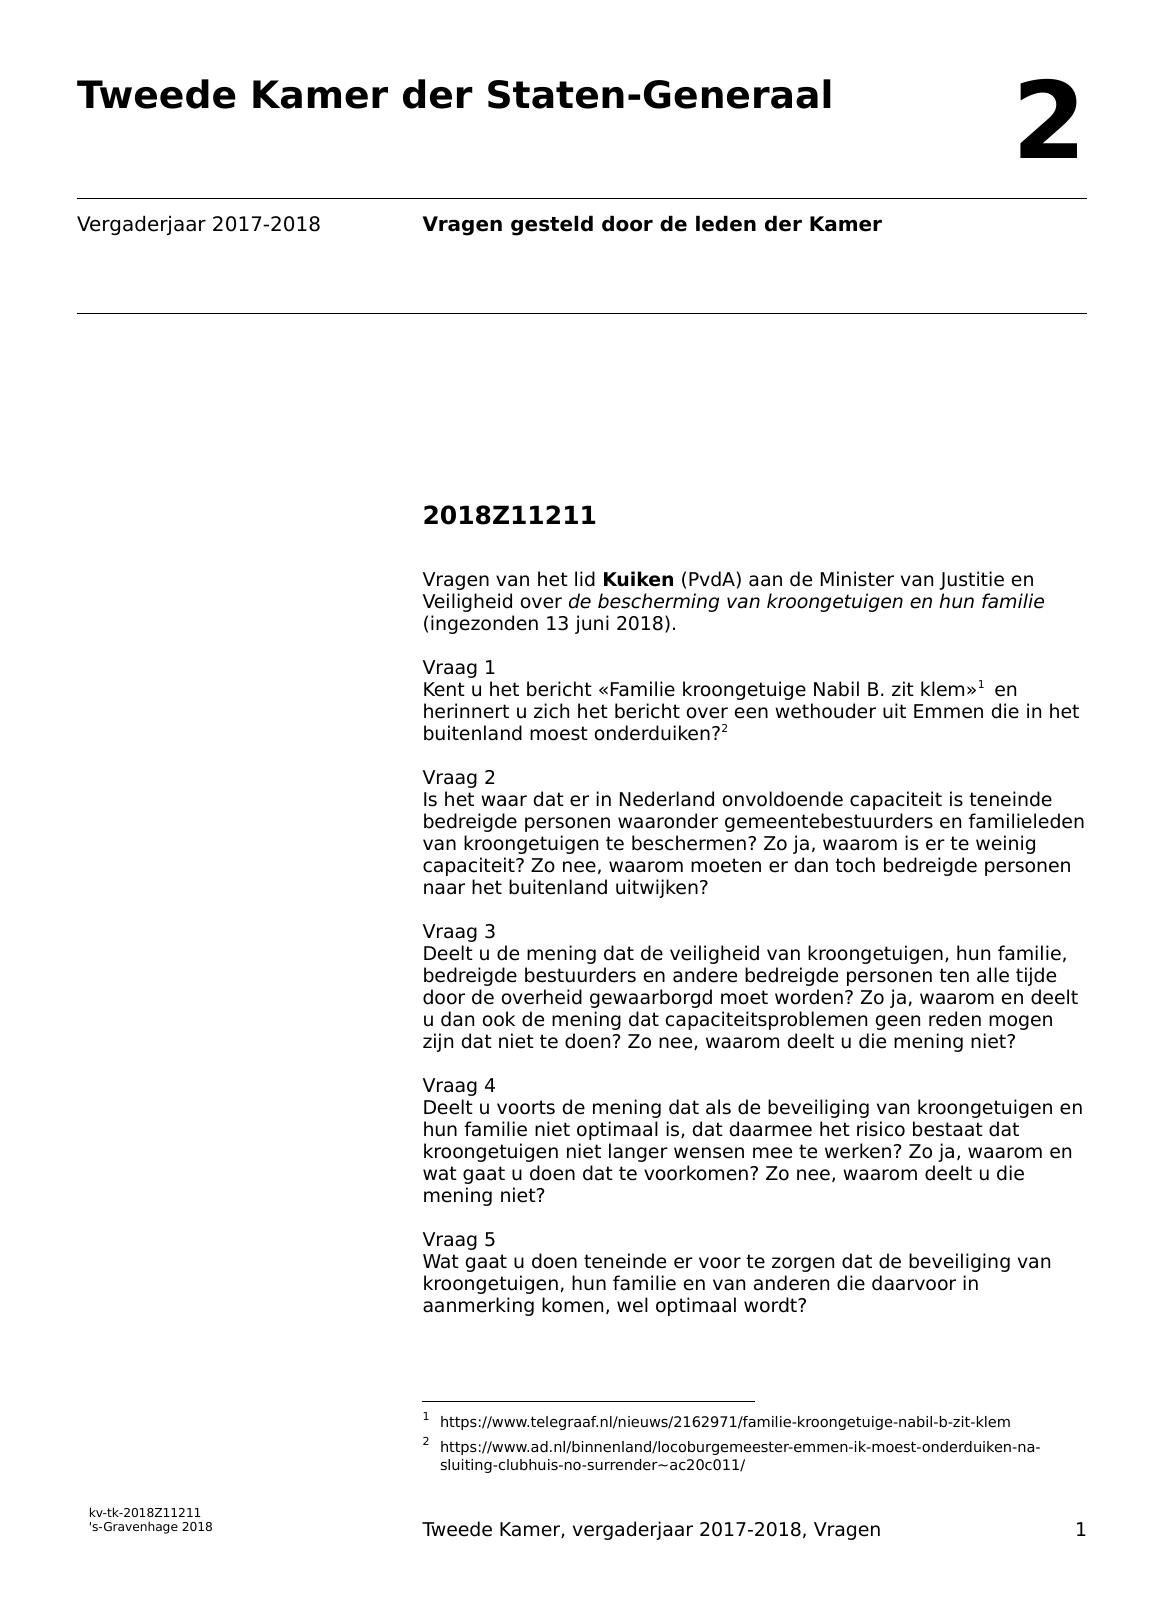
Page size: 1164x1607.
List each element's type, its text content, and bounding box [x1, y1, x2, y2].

text Kent u het bericht «Familie kroongetuige Nabil B. zit klem» en herinnert u zich het bericht over een wethouder uit Emmen die in het buitenland moest onderduiken? [422, 679, 1087, 745]
text Is het waar dat er in Nederland onvoldoende capaciteit is teneinde bedreigde personen waaronder gemeentebestuurders en familieleden van kroongetuigen te beschermen? Zo ja, waarom is er te weinig capaciteit? Zo nee, waarom moeten er dan toch bedreigde personen naar het buitenland uitwijken? [422, 789, 1087, 899]
text 's-Gravenhage 2018 [88, 1520, 323, 1534]
text Wat gaat u doen teneinde er voor te zorgen dat de beveiliging van kroongetuigen, hun familie en van anderen die daarvoor in aanmerking komen, wel optimaal wordt? [422, 1251, 1087, 1317]
text Vragen van het lid Kuiken (PvdA) aan de Minister van Justitie en Veiligheid over de bescherming van kroongetuigen en hun familie (ingezonden 13 juni 2018). [422, 569, 1087, 635]
text Vraag 4 [422, 1075, 1087, 1097]
table_cell Vergaderjaar 2017-2018 [77, 199, 422, 313]
text Deelt u voorts de mening dat als de beveiliging van kroongetuigen en hun familie niet optimaal is, dat daarmee het risico bestaat dat kroongetuigen niet langer wensen mee te werken? Zo ja, waarom en wat gaat u doen dat te voorkomen? Zo nee, waarom deelt u die mening niet? [422, 1097, 1087, 1207]
text https://www.ad.nl/binnenland/locoburgemeester-emmen-ik-moest-onderduiken-na-sluiting-clubhuis-no-surrender~ac20c011/ [422, 1435, 1087, 1474]
text Vraag 3 [422, 921, 1087, 943]
text kv-tk-2018Z11211 [88, 1506, 323, 1520]
table_cell Vragen gesteld door de leden der Kamer [422, 199, 1087, 313]
text Vraag 2 [422, 767, 1087, 789]
text Vraag 5 [422, 1229, 1087, 1251]
text https://www.telegraaf.nl/nieuws/2162971/familie-kroongetuige-nabil-b-zit-klem [422, 1410, 1087, 1432]
table_header Tweede Kamer der Staten-Generaal [77, 59, 886, 198]
text Vraag 1 [422, 657, 1087, 679]
text 2018Z11211 [422, 501, 1087, 531]
text Deelt u de mening dat de veiligheid van kroongetuigen, hun familie, bedreigde bestuurders en andere bedreigde personen ten alle tijde door de overheid gewaarborgd moet worden? Zo ja, waarom en deelt u dan ook de mening dat capaciteitsproblemen geen reden mogen zijn dat niet te doen? Zo nee, waarom deelt u die mening niet? [422, 943, 1087, 1053]
table_header 2 [886, 59, 1087, 198]
